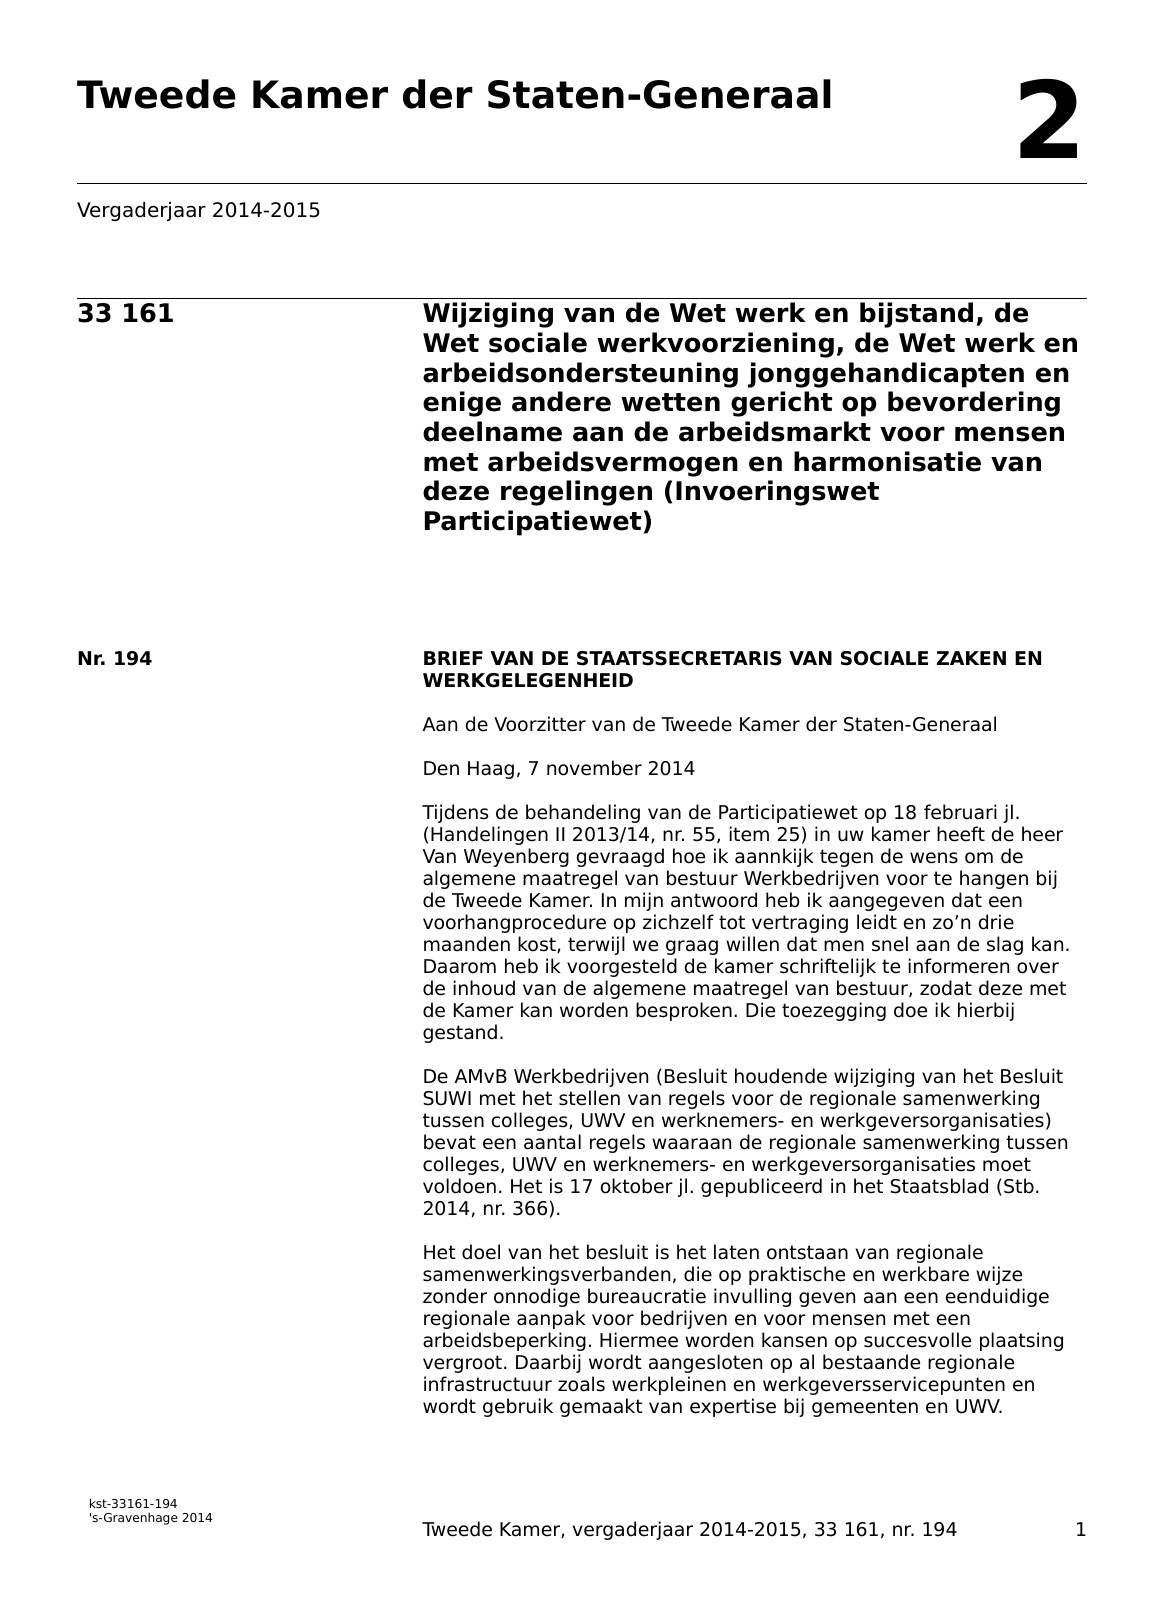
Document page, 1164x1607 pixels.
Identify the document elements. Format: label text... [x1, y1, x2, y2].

table_header Tweede Kamer der Staten-Generaal [77, 59, 886, 183]
text Aan de Voorzitter van de Tweede Kamer der Staten-Generaal [422, 714, 1087, 736]
text kst-33161-194 [88, 1497, 323, 1511]
subtitle 33 161 Wijziging van de Wet werk en bijstand, de Wet sociale werkvoorziening, de Wet werk en arbeidsondersteuning jonggehandicapten en enige andere wetten gericht op bevordering deelname aan de arbeidsmarkt voor mensen met arbeidsvermogen en harmonisatie van deze regelingen (Invoeringswet Participatiewet) [77, 299, 1087, 536]
table_header 2 [886, 59, 1087, 183]
text 's-Gravenhage 2014 [88, 1511, 323, 1525]
subtitle Nr. 194 BRIEF VAN DE STAATSSECRETARIS VAN SOCIALE ZAKEN EN WERKGELEGENHEID [77, 647, 1087, 691]
text De AMvB Werkbedrijven (Besluit houdende wijziging van het Besluit SUWI met het stellen van regels voor de regionale samenwerking tussen colleges, UWV en werknemers- en werkgeversorganisaties) bevat een aantal regels waaraan de regionale samenwerking tussen colleges, UWV en werknemers- en werkgeversorganisaties moet voldoen. Het is 17 oktober jl. gepubliceerd in het Staatsblad (Stb. 2014, nr. 366). [422, 1066, 1087, 1220]
text Tijdens de behandeling van de Participatiewet op 18 februari jl. (Handelingen II 2013/14, nr. 55, item 25) in uw kamer heeft de heer Van Weyenberg gevraagd hoe ik aannkijk tegen de wens om de algemene maatregel van bestuur Werkbedrijven voor te hangen bij de Tweede Kamer. In mijn antwoord heb ik aangegeven dat een voorhangprocedure op zichzelf tot vertraging leidt en zo’n drie maanden kost, terwijl we graag willen dat men snel aan de slag kan. Daarom heb ik voorgesteld de kamer schriftelijk te informeren over de inhoud van de algemene maatregel van bestuur, zodat deze met de Kamer kan worden besproken. Die toezegging doe ik hierbij gestand. [422, 802, 1087, 1044]
text Het doel van het besluit is het laten ontstaan van regionale samenwerkingsverbanden, die op praktische en werkbare wijze zonder onnodige bureaucratie invulling geven aan een eenduidige regionale aanpak voor bedrijven en voor mensen met een arbeidsbeperking. Hiermee worden kansen op succesvolle plaatsing vergroot. Daarbij wordt aangesloten op al bestaande regionale infrastructuur zoals werkpleinen en werkgeversservicepunten en wordt gebruik gemaakt van expertise bij gemeenten en UWV. [422, 1242, 1087, 1418]
table_cell Vergaderjaar 2014-2015 [77, 184, 1087, 298]
text Den Haag, 7 november 2014 [422, 758, 1087, 780]
